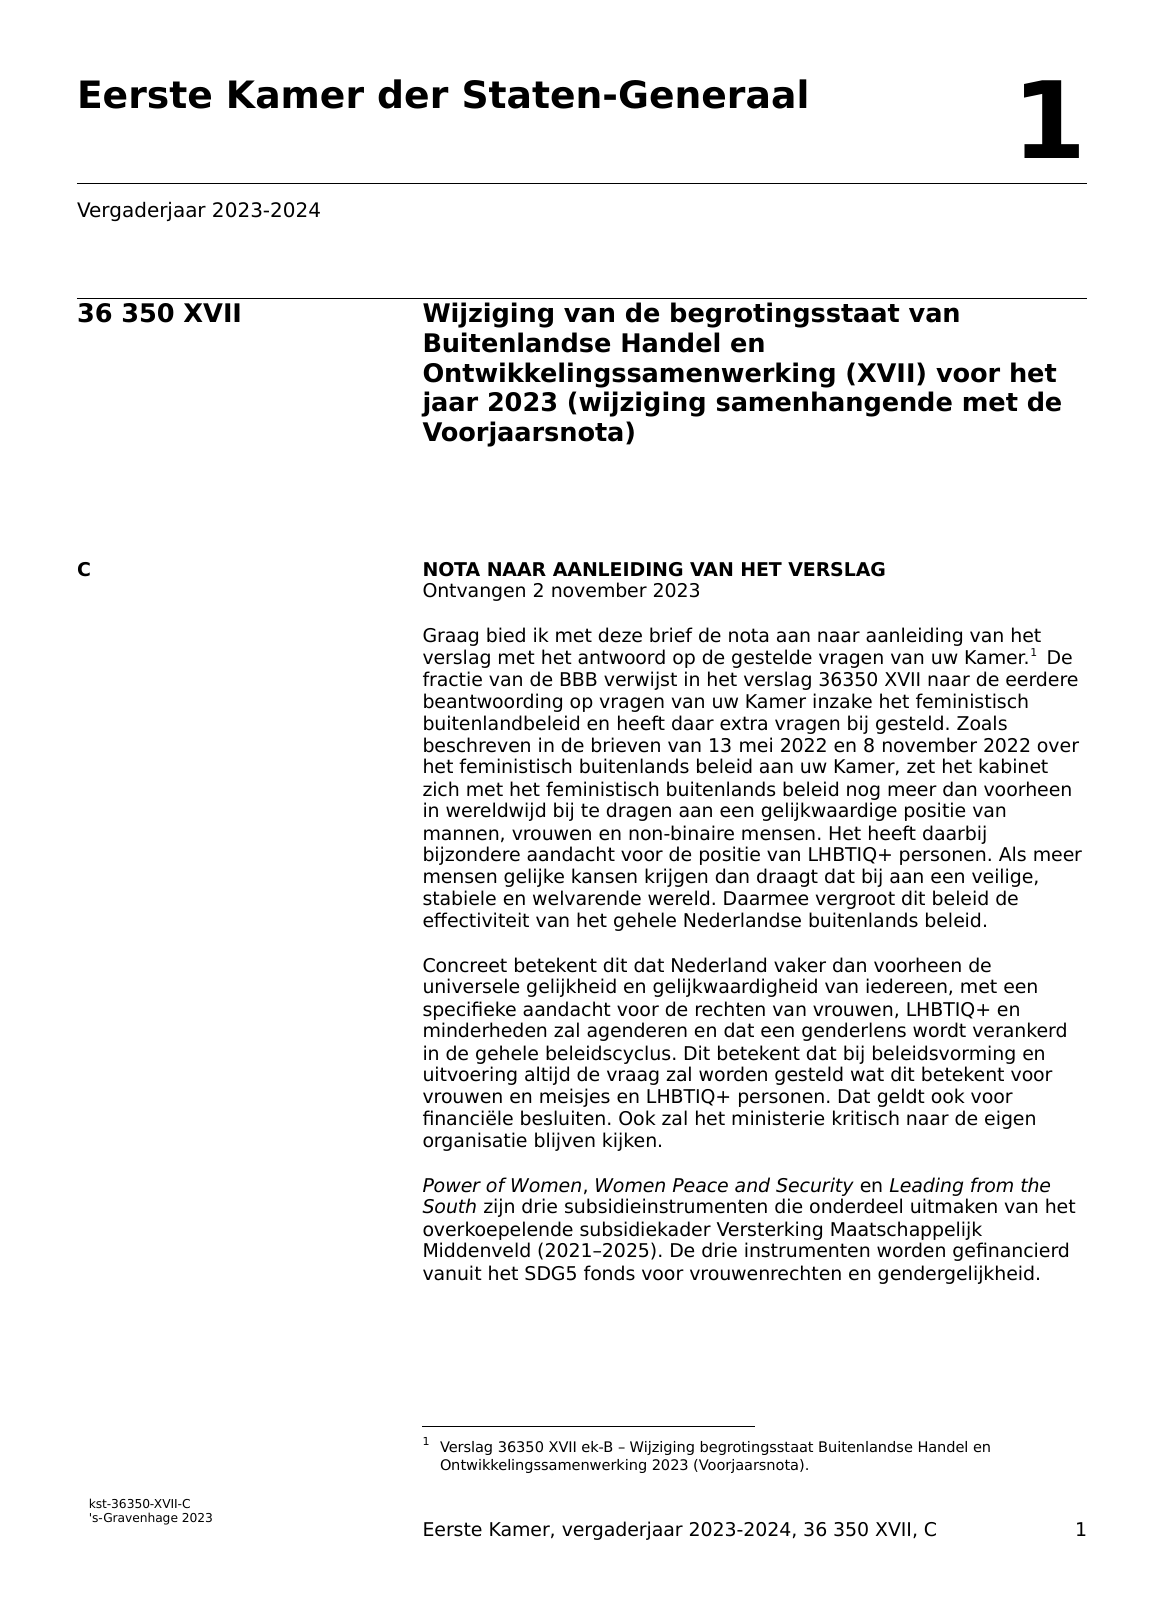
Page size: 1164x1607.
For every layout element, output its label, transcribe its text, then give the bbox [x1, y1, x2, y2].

text Concreet betekent dit dat Nederland vaker dan voorheen de universele gelijkheid en gelijkwaardigheid van iedereen, met een specifieke aandacht voor de rechten van vrouwen, LHBTIQ+ en minderheden zal agenderen en dat een genderlens wordt verankerd in de gehele beleidscyclus. Dit betekent dat bij beleidsvorming en uitvoering altijd de vraag zal worden gesteld wat dit betekent voor vrouwen en meisjes en LHBTIQ+ personen. Dat geldt ook voor financiële besluiten. Ook zal het ministerie kritisch naar de eigen organisatie blijven kijken. [422, 954, 1087, 1152]
text Graag bied ik met deze brief de nota aan naar aanleiding van het verslag met het antwoord op de gestelde vragen van uw Kamer. De fractie van de BBB verwijst in het verslag 36350 XVII naar de eerdere beantwoording op vragen van uw Kamer inzake het feministisch buitenlandbeleid en heeft daar extra vragen bij gesteld. Zoals beschreven in de brieven van 13 mei 2022 en 8 november 2022 over het feministisch buitenlands beleid aan uw Kamer, zet het kabinet zich met het feministisch buitenlands beleid nog meer dan voorheen in wereldwijd bij te dragen aan een gelijkwaardige positie van mannen, vrouwen en non-binaire mensen. Het heeft daarbij bijzondere aandacht voor de positie van LHBTIQ+ personen. Als meer mensen gelijke kansen krijgen dan draagt dat bij aan een veilige, stabiele en welvarende wereld. Daarmee vergroot dit beleid de effectiviteit van het gehele Nederlandse buitenlands beleid. [422, 624, 1087, 932]
text kst-36350-XVII-C [88, 1497, 323, 1511]
text Power of Women, Women Peace and Security en Leading from the South zijn drie subsidieinstrumenten die onderdeel uitmaken van het overkoepelende subsidiekader Versterking Maatschappelijk Middenveld (2021–2025). De drie instrumenten worden gefinancierd vanuit het SDG5 fonds voor vrouwenrechten en gendergelijkheid. [422, 1174, 1087, 1284]
subtitle 36 350 XVII Wijziging van de begrotingsstaat van Buitenlandse Handel en Ontwikkelingssamenwerking (XVII) voor het jaar 2023 (wijziging samenhangende met de Voorjaarsnota) [77, 299, 1087, 447]
table_header 1 [886, 59, 1087, 183]
table_header Eerste Kamer der Staten-Generaal [77, 59, 886, 183]
text 's-Gravenhage 2023 [88, 1511, 323, 1525]
subtitle C NOTA NAAR AANLEIDING VAN HET VERSLAG [77, 558, 1087, 580]
table_cell Vergaderjaar 2023-2024 [77, 184, 1087, 298]
text Verslag 36350 XVII ek-B – Wijziging begrotingsstaat Buitenlandse Handel en Ontwikkelingssamenwerking 2023 (Voorjaarsnota). [422, 1435, 1087, 1474]
text Ontvangen 2 november 2023 [422, 580, 1087, 602]
